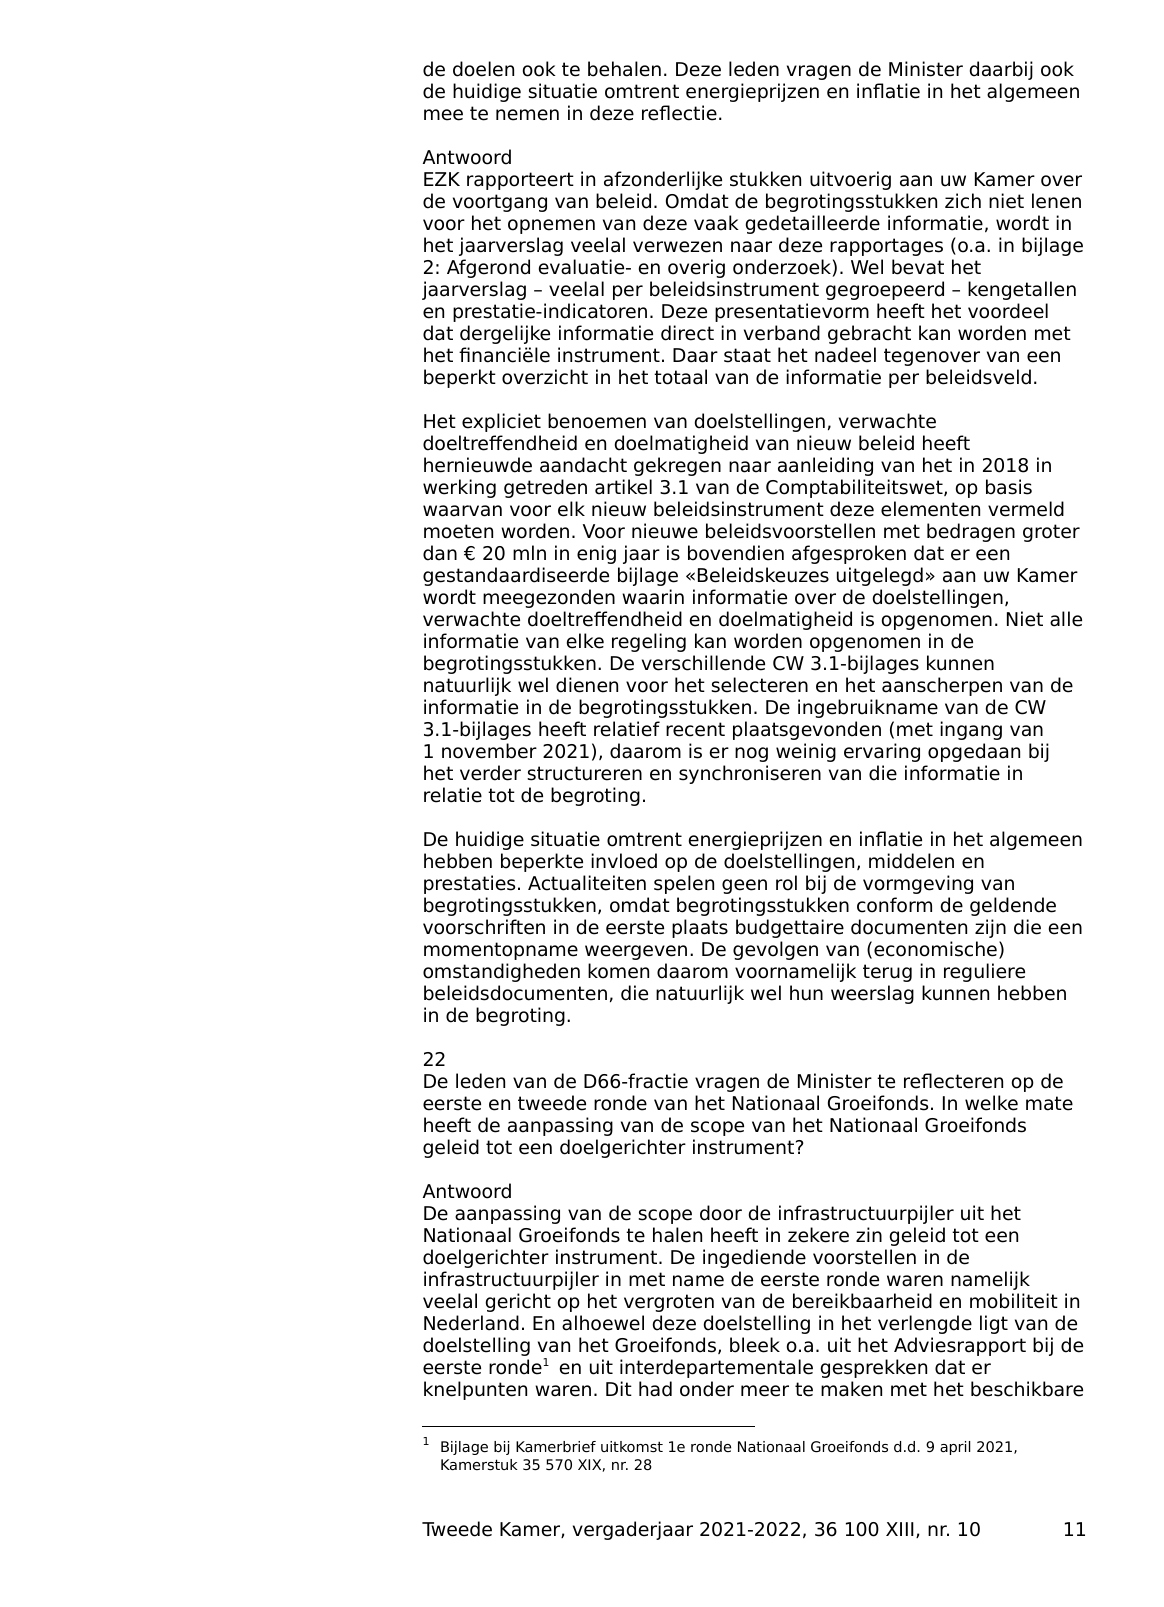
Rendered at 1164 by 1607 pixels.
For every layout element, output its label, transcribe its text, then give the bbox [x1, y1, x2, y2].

text EZK rapporteert in afzonderlijke stukken uitvoerig aan uw Kamer over de voortgang van beleid. Omdat de begrotingsstukken zich niet lenen voor het opnemen van deze vaak gedetailleerde informatie, wordt in het jaarverslag veelal verwezen naar deze rapportages (o.a. in bijlage 2: Afgerond evaluatie- en overig onderzoek). Wel bevat het jaarverslag – veelal per beleidsinstrument gegroepeerd – kengetallen en prestatie-indicatoren. Deze presentatievorm heeft het voordeel dat dergelijke informatie direct in verband gebracht kan worden met het financiële instrument. Daar staat het nadeel tegenover van een beperkt overzicht in het totaal van de informatie per beleidsveld. [422, 169, 1087, 389]
text Het expliciet benoemen van doelstellingen, verwachte doeltreffendheid en doelmatigheid van nieuw beleid heeft hernieuwde aandacht gekregen naar aanleiding van het in 2018 in werking getreden artikel 3.1 van de Comptabiliteitswet, op basis waarvan voor elk nieuw beleidsinstrument deze elementen vermeld moeten worden. Voor nieuwe beleidsvoorstellen met bedragen groter dan € 20 mln in enig jaar is bovendien afgesproken dat er een gestandaardiseerde bijlage «Beleidskeuzes uitgelegd» aan uw Kamer wordt meegezonden waarin informatie over de doelstellingen, verwachte doeltreffendheid en doelmatigheid is opgenomen. Niet alle informatie van elke regeling kan worden opgenomen in de begrotingsstukken. De verschillende CW 3.1-bijlages kunnen natuurlijk wel dienen voor het selecteren en het aanscherpen van de informatie in de begrotingsstukken. De ingebruikname van de CW 3.1-bijlages heeft relatief recent plaatsgevonden (met ingang van 1 november 2021), daarom is er nog weinig ervaring opgedaan bij het verder structureren en synchroniseren van die informatie in relatie tot de begroting. [422, 411, 1087, 807]
text de doelen ook te behalen. Deze leden vragen de Minister daarbij ook de huidige situatie omtrent energieprijzen en inflatie in het algemeen mee te nemen in deze reflectie. [422, 59, 1087, 125]
text De leden van de D66-fractie vragen de Minister te reflecteren op de eerste en tweede ronde van het Nationaal Groeifonds. In welke mate heeft de aanpassing van de scope van het Nationaal Groeifonds geleid tot een doelgerichter instrument? [422, 1071, 1087, 1159]
text 22 [422, 1049, 1087, 1071]
text Antwoord [422, 147, 1087, 169]
text Antwoord [422, 1181, 1087, 1203]
text Bijlage bij Kamerbrief uitkomst 1e ronde Nationaal Groeifonds d.d. 9 april 2021, Kamerstuk 35 570 XIX, nr. 28 [422, 1435, 1087, 1474]
text De huidige situatie omtrent energieprijzen en inflatie in het algemeen hebben beperkte invloed op de doelstellingen, middelen en prestaties. Actualiteiten spelen geen rol bij de vormgeving van begrotingsstukken, omdat begrotingsstukken conform de geldende voorschriften in de eerste plaats budgettaire documenten zijn die een momentopname weergeven. De gevolgen van (economische) omstandigheden komen daarom voornamelijk terug in reguliere beleidsdocumenten, die natuurlijk wel hun weerslag kunnen hebben in de begroting. [422, 829, 1087, 1027]
text De aanpassing van de scope door de infrastructuurpijler uit het Nationaal Groeifonds te halen heeft in zekere zin geleid tot een doelgerichter instrument. De ingediende voorstellen in de infrastructuurpijler in met name de eerste ronde waren namelijk veelal gericht op het vergroten van de bereikbaarheid en mobiliteit in Nederland. En alhoewel deze doelstelling in het verlengde ligt van de doelstelling van het Groeifonds, bleek o.a. uit het Adviesrapport bij de eerste ronde en uit interdepartementale gesprekken dat er knelpunten waren. Dit had onder meer te maken met het beschikbare [422, 1203, 1087, 1401]
